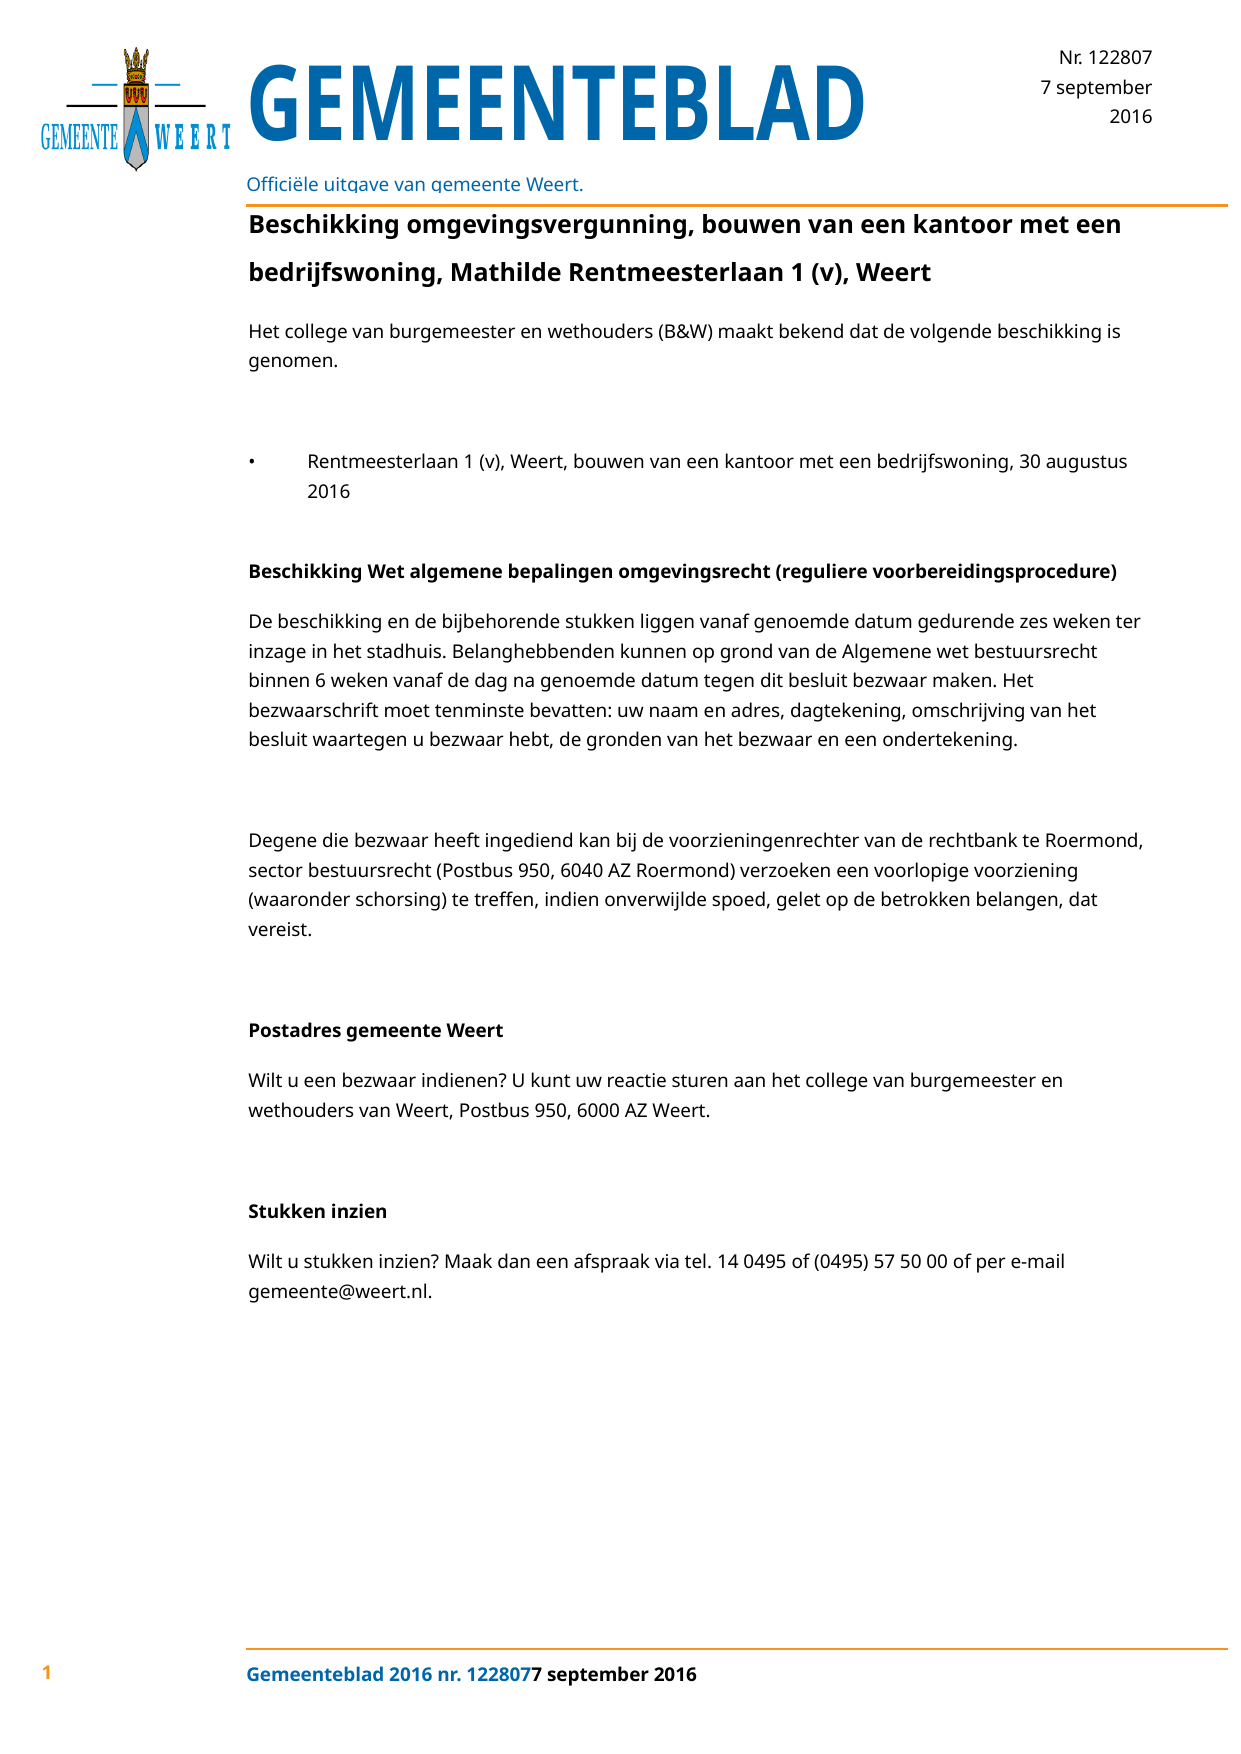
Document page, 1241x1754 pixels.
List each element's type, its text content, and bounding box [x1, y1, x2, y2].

text Wilt u een bezwaar indienen? U kunt uw reactie sturen aan het college van burgemeester en wethouders van Weert, Postbus 950, 6000 AZ Weert. [248, 1067, 1152, 1123]
text Beschikking omgevingsvergunning, bouwen van een kantoor met een bedrijfswoning, Mathilde Rentmeesterlaan 1 (v), Weert [248, 207, 1152, 288]
text Beschikking Wet algemene bepalingen omgevingsrecht (reguliere voorbereidingsprocedure) [248, 558, 1152, 584]
text Stukken inzien [248, 1198, 1152, 1224]
text Postadres gemeente Weert [248, 1017, 1152, 1043]
text Het college van burgemeester en wethouders (B&W) maakt bekend dat de volgende beschikking is genomen. [248, 318, 1152, 373]
text De beschikking en de bijbehorende stukken liggen vanaf genoemde datum gedurende zes weken ter inzage in het stadhuis. Belanghebbenden kunnen op grond van de Algemene wet bestuursrecht binnen 6 weken vanaf de dag na genoemde datum tegen dit besluit bezwaar maken. Het bezwaarschrift moet tenminste bevatten: uw naam en adres, dagtekening, omschrijving van het besluit waartegen u bezwaar hebt, de gronden van het bezwaar en een ondertekening. [248, 608, 1152, 752]
text Degene die bezwaar heeft ingediend kan bij de voorzieningenrechter van de rechtbank te Roermond, sector bestuursrecht (Postbus 950, 6040 AZ Roermond) verzoeken een voorlopige voorziening (waaronder schorsing) te treffen, indien onverwijlde spoed, gelet op de betrokken belangen, dat vereist. [248, 827, 1152, 942]
list Rentmeesterlaan 1 (v), Weert, bouwen van een kantoor met een bedrijfswoning, 30 augustus 2016 [248, 448, 1152, 504]
text Wilt u stukken inzien? Maak dan een afspraak via tel. 14 0495 of (0495) 57 50 00 of per e-mail gemeente@weert.nl. [248, 1248, 1152, 1304]
picture [41, 47, 231, 172]
